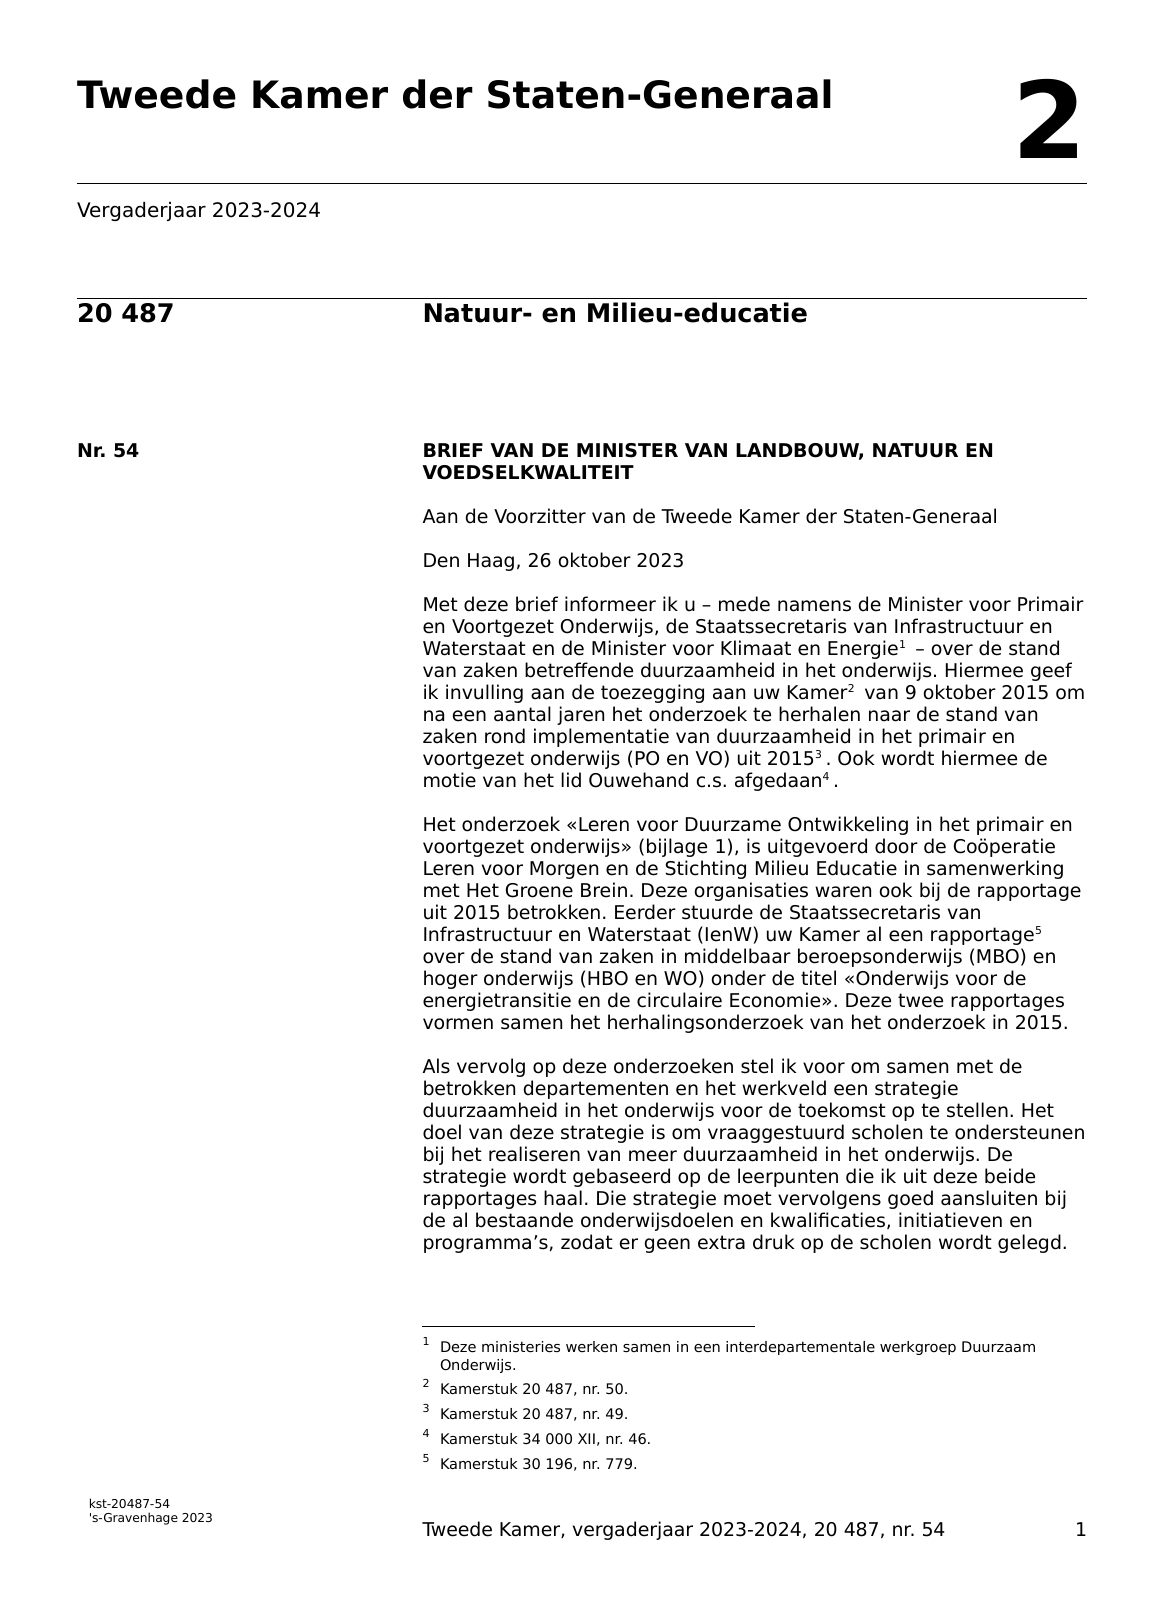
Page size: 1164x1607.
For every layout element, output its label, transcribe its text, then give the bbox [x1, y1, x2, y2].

text Als vervolg op deze onderzoeken stel ik voor om samen met de betrokken departementen en het werkveld een strategie duurzaamheid in het onderwijs voor de toekomst op te stellen. Het doel van deze strategie is om vraaggestuurd scholen te ondersteunen bij het realiseren van meer duurzaamheid in het onderwijs. De strategie wordt gebaseerd op de leerpunten die ik uit deze beide rapportages haal. Die strategie moet vervolgens goed aansluiten bij de al bestaande onderwijsdoelen en kwalificaties, initiatieven en programma’s, zodat er geen extra druk op de scholen wordt gelegd. [422, 1056, 1087, 1254]
text Aan de Voorzitter van de Tweede Kamer der Staten-Generaal [422, 506, 1087, 528]
text Met deze brief informeer ik u – mede namens de Minister voor Primair en Voortgezet Onderwijs, de Staatssecretaris van Infrastructuur en Waterstaat en de Minister voor Klimaat en Energie – over de stand van zaken betreffende duurzaamheid in het onderwijs. Hiermee geef ik invulling aan de toezegging aan uw Kamer van 9 oktober 2015 om na een aantal jaren het onderzoek te herhalen naar de stand van zaken rond implementatie van duurzaamheid in het primair en voortgezet onderwijs (PO en VO) uit 2015. Ook wordt hiermee de motie van het lid Ouwehand c.s. afgedaan. [422, 594, 1087, 792]
subtitle Nr. 54 BRIEF VAN DE MINISTER VAN LANDBOUW, NATUUR EN VOEDSELKWALITEIT [77, 440, 1087, 484]
text Kamerstuk 30 196, nr. 779. [422, 1452, 1087, 1474]
subtitle 20 487 Natuur- en Milieu-educatie [77, 299, 1087, 329]
text Het onderzoek «Leren voor Duurzame Ontwikkeling in het primair en voortgezet onderwijs» (bijlage 1), is uitgevoerd door de Coöperatie Leren voor Morgen en de Stichting Milieu Educatie in samenwerking met Het Groene Brein. Deze organisaties waren ook bij de rapportage uit 2015 betrokken. Eerder stuurde de Staatssecretaris van Infrastructuur en Waterstaat (IenW) uw Kamer al een rapportage over de stand van zaken in middelbaar beroepsonderwijs (MBO) en hoger onderwijs (HBO en WO) onder de titel «Onderwijs voor de energietransitie en de circulaire Economie». Deze twee rapportages vormen samen het herhalingsonderzoek van het onderzoek in 2015. [422, 814, 1087, 1034]
text Den Haag, 26 oktober 2023 [422, 550, 1087, 572]
text kst-20487-54 [88, 1497, 323, 1511]
text Deze ministeries werken samen in een interdepartementale werkgroep Duurzaam Onderwijs. [422, 1335, 1087, 1374]
table_header 2 [886, 59, 1087, 183]
text Kamerstuk 34 000 XII, nr. 46. [422, 1427, 1087, 1449]
table_cell Vergaderjaar 2023-2024 [77, 184, 1087, 298]
text 's-Gravenhage 2023 [88, 1511, 323, 1525]
table_header Tweede Kamer der Staten-Generaal [77, 59, 886, 183]
text Kamerstuk 20 487, nr. 50. [422, 1377, 1087, 1399]
text Kamerstuk 20 487, nr. 49. [422, 1402, 1087, 1424]
